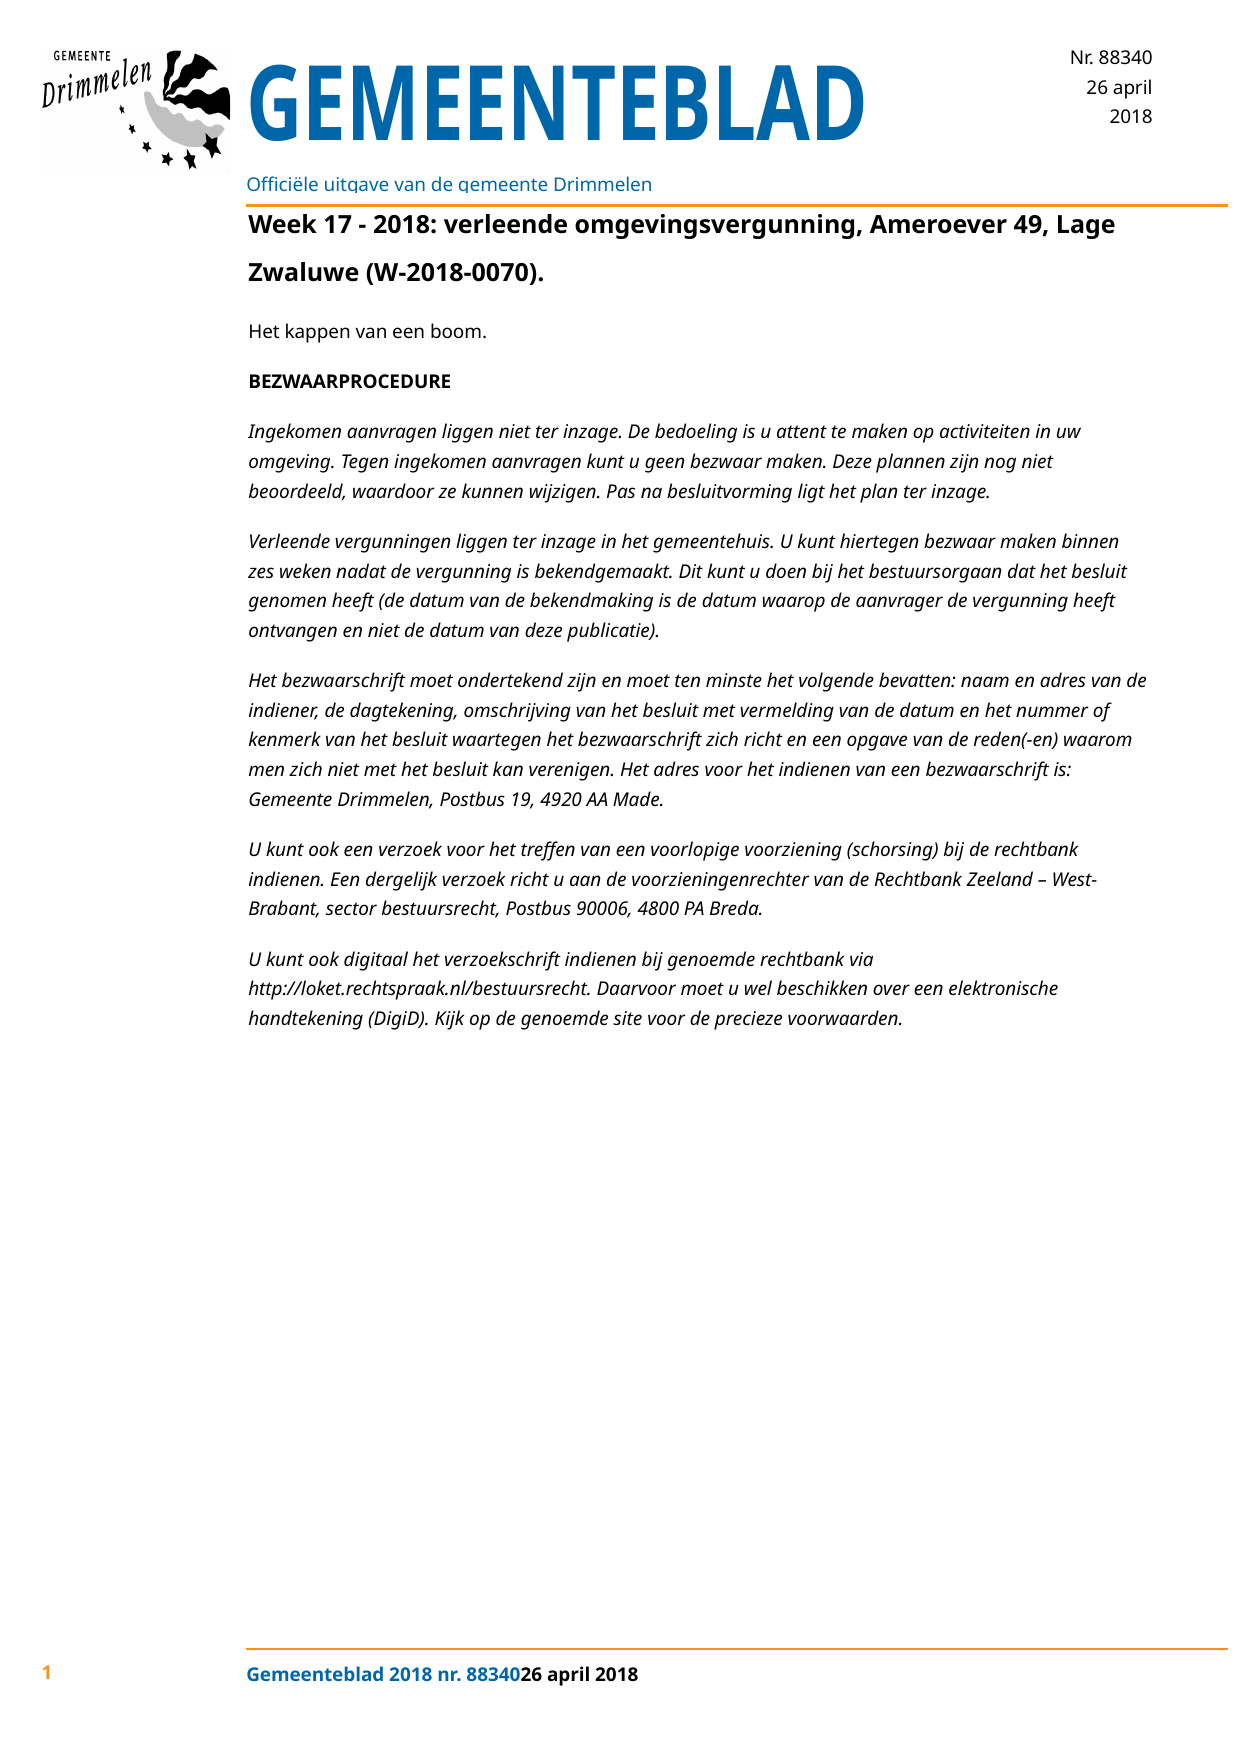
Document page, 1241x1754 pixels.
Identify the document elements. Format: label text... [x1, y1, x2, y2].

text Ingekomen aanvragen liggen niet ter inzage. De bedoeling is u attent te maken op activiteiten in uw omgeving. Tegen ingekomen aanvragen kunt u geen bezwaar maken. Deze plannen zijn nog niet beoordeeld, waardoor ze kunnen wijzigen. Pas na besluitvorming ligt het plan ter inzage. [248, 419, 1152, 504]
text Verleende vergunningen liggen ter inzage in het gemeentehuis. U kunt hiertegen bezwaar maken binnen zes weken nadat de vergunning is bekendgemaakt. Dit kunt u doen bij het bestuursorgaan dat het besluit genomen heeft (de datum van de bekendmaking is de datum waarop de aanvrager de vergunning heeft ontvangen en niet de datum van deze publicatie). [248, 528, 1152, 643]
text U kunt ook digitaal het verzoekschrift indienen bij genoemde rechtbank via http://loket.rechtspraak.nl/bestuursrecht. Daarvoor moet u wel beschikken over een elektronische handtekening (DigiD). Kijk op de genoemde site voor de precieze voorwaarden. [248, 946, 1152, 1031]
text U kunt ook een verzoek voor het treffen van een voorlopige voorziening (schorsing) bij de rechtbank indienen. Een dergelijk verzoek richt u aan de voorzieningenrechter van de Rechtbank Zeeland – West-Brabant, sector bestuursrecht, Postbus 90006, 4800 PA Breda. [248, 836, 1152, 921]
picture [41, 47, 231, 172]
text Het kappen van een boom. [248, 318, 1152, 344]
text Het bezwaarschrift moet ondertekend zijn en moet ten minste het volgende bevatten: naam en adres van de indiener, de dagtekening, omschrijving van het besluit met vermelding van de datum en het nummer of kenmerk van het besluit waartegen het bezwaarschrift zich richt en een opgave van de reden(-en) waarom men zich niet met het besluit kan verenigen. Het adres voor het indienen van een bezwaarschrift is: Gemeente Drimmelen, Postbus 19, 4920 AA Made. [248, 667, 1152, 812]
text BEZWAARPROCEDURE [248, 368, 1152, 394]
text Week 17 - 2018: verleende omgevingsvergunning, Ameroever 49, Lage Zwaluwe (W-2018-0070). [248, 207, 1152, 288]
